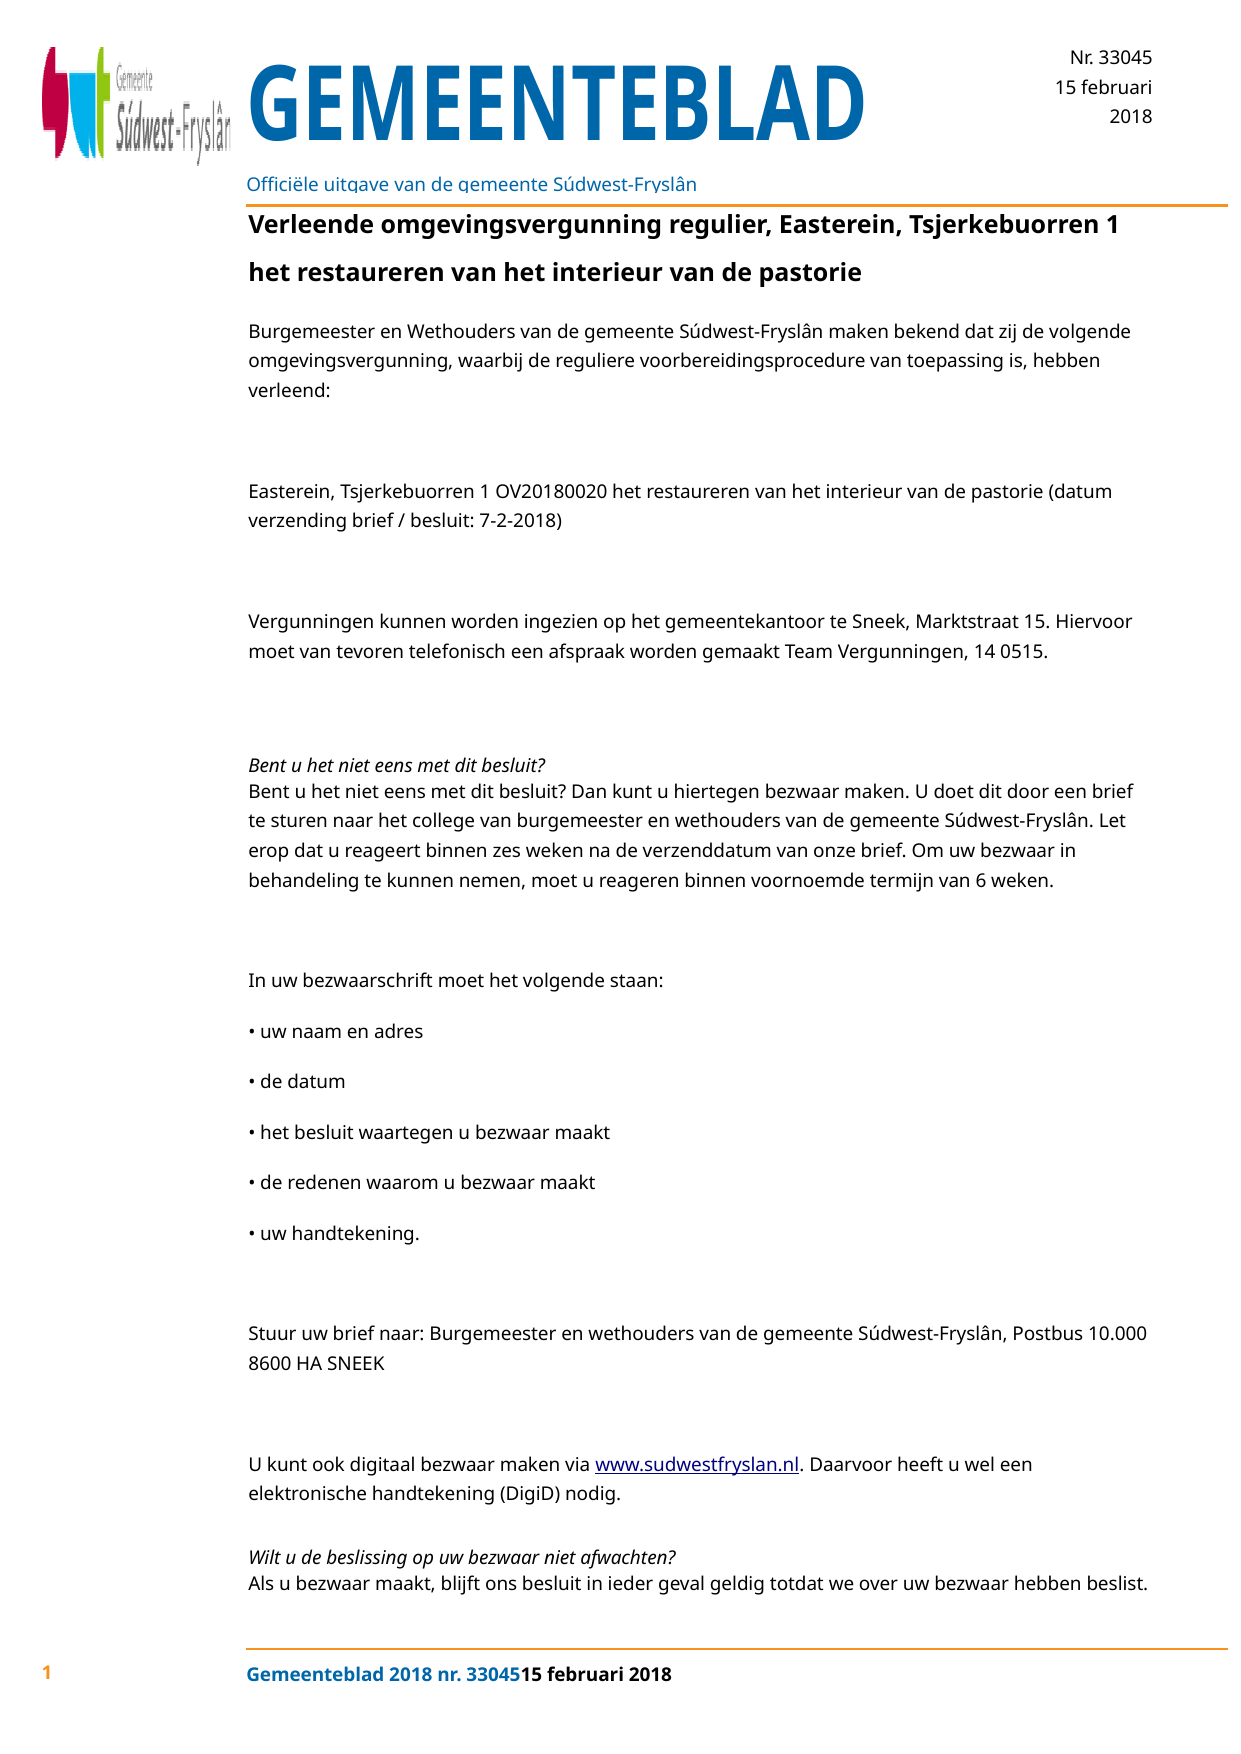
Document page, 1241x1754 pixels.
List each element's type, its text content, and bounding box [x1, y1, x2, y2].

text Bent u het niet eens met dit besluit? [248, 752, 1152, 778]
text • de datum [248, 1068, 1152, 1094]
text U kunt ook digitaal bezwaar maken via www.sudwestfryslan.nl. Daarvoor heeft u wel een elektronische handtekening (DigiD) nodig. [248, 1451, 1152, 1506]
text Bent u het niet eens met dit besluit? Dan kunt u hiertegen bezwaar maken. U doet dit door een brief te sturen naar het college van burgemeester en wethouders van de gemeente Súdwest-Fryslân. Let erop dat u reageert binnen zes weken na de verzenddatum van onze brief. Om uw bezwaar in behandeling te kunnen nemen, moet u reageren binnen voornoemde termijn van 6 weken. [248, 778, 1152, 892]
text Stuur uw brief naar: Burgemeester en wethouders van de gemeente Súdwest-Fryslân, Postbus 10.000 8600 HA SNEEK [248, 1321, 1152, 1376]
text • het besluit waartegen u bezwaar maakt [248, 1119, 1152, 1144]
text Easterein, Tsjerkebuorren 1 OV20180020 het restaureren van het interieur van de pastorie (datum verzending brief / besluit: 7-2-2018) [248, 478, 1152, 533]
text Burgemeester en Wethouders van de gemeente Súdwest-Fryslân maken bekend dat zij de volgende omgevingsvergunning, waarbij de reguliere voorbereidingsprocedure van toepassing is, hebben verleend: [248, 318, 1152, 403]
text • uw naam en adres [248, 1018, 1152, 1044]
text • uw handtekening. [248, 1220, 1152, 1245]
text In uw bezwaarschrift moet het volgende staan: [248, 968, 1152, 993]
text Verleende omgevingsvergunning regulier, Easterein, Tsjerkebuorren 1 het restaureren van het interieur van de pastorie [248, 207, 1152, 288]
text Wilt u de beslissing op uw bezwaar niet afwachten? [248, 1544, 1152, 1570]
text • de redenen waarom u bezwaar maakt [248, 1169, 1152, 1195]
picture [41, 47, 231, 172]
text Vergunningen kunnen worden ingezien op het gemeentekantoor te Sneek, Marktstraat 15. Hiervoor moet van tevoren telefonisch een afspraak worden gemaakt Team Vergunningen, 14 0515. [248, 608, 1152, 664]
text Als u bezwaar maakt, blijft ons besluit in ieder geval geldig totdat we over uw bezwaar hebben beslist. [248, 1570, 1152, 1596]
